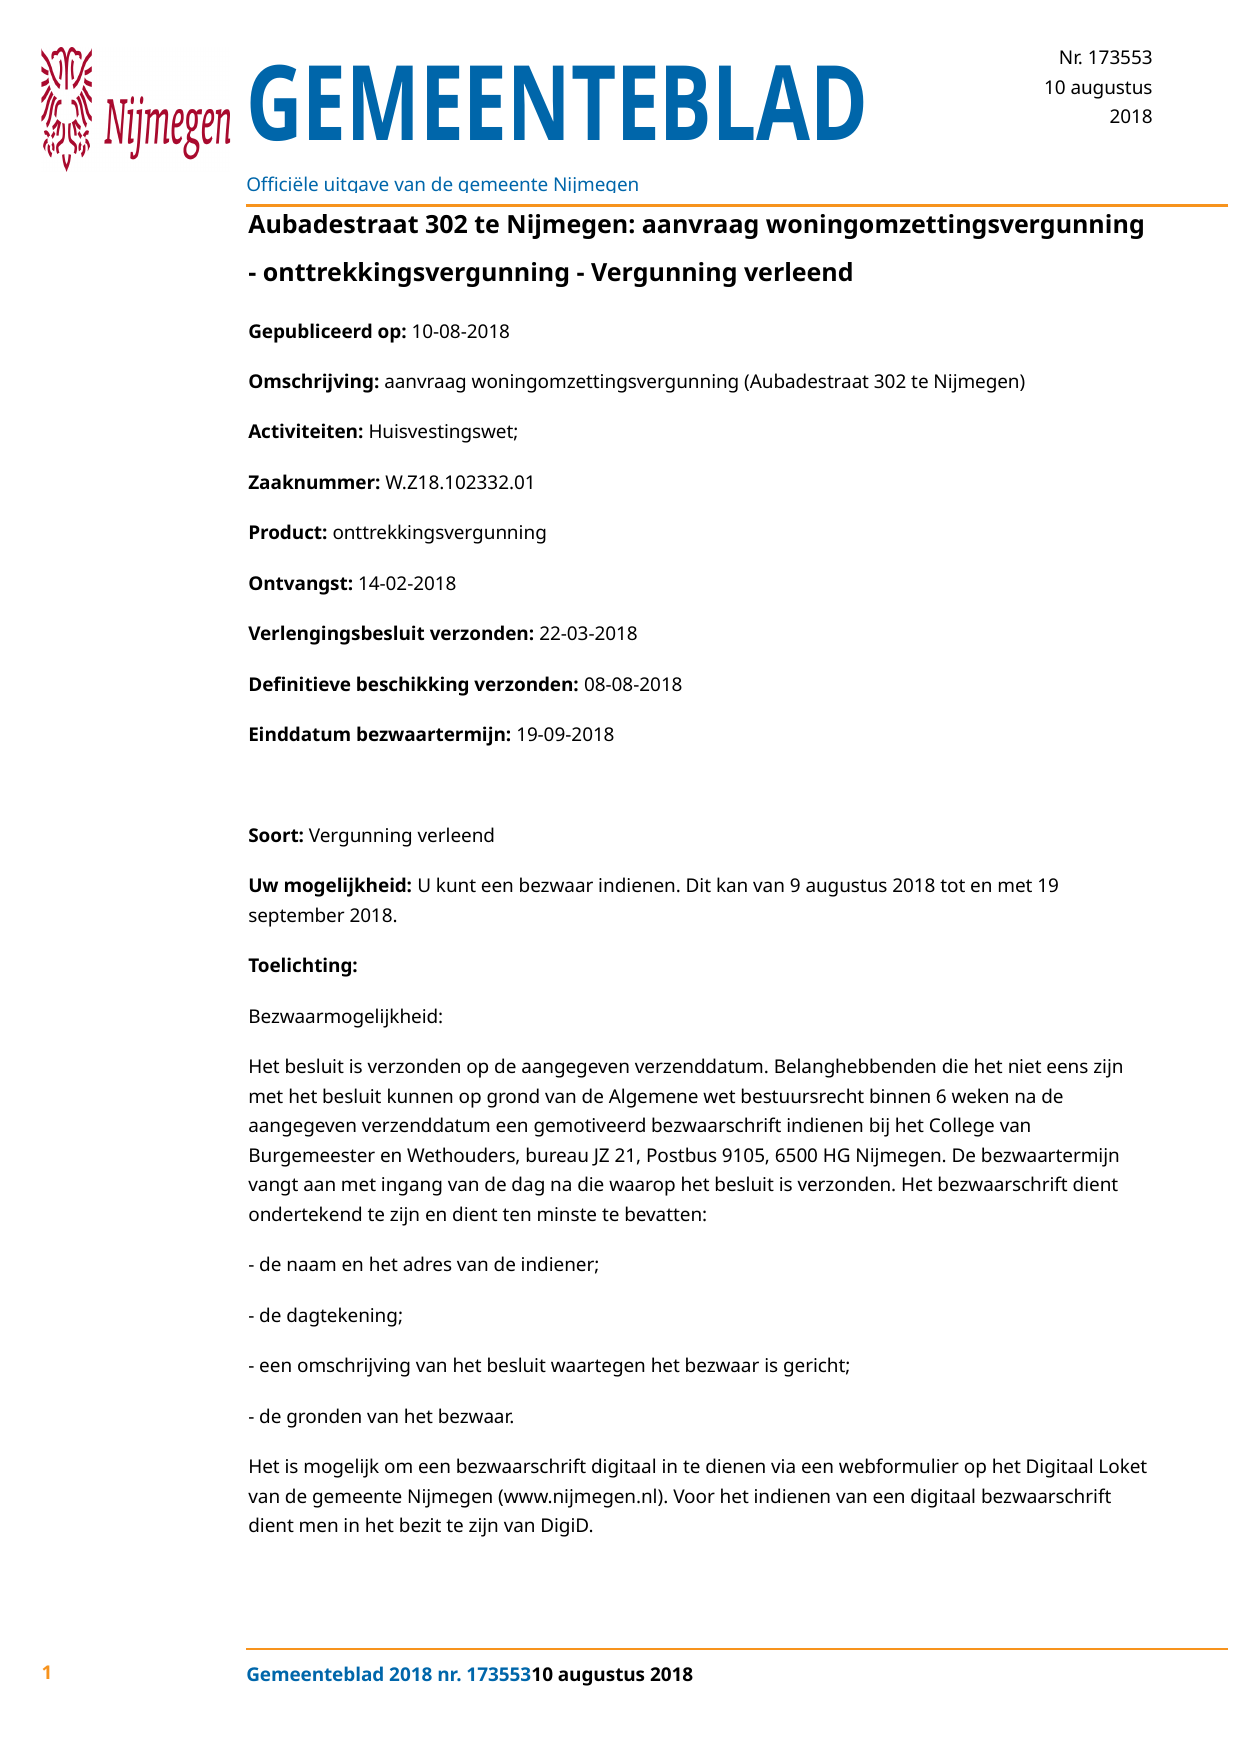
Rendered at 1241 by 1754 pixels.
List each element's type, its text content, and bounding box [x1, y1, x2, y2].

picture [41, 47, 231, 172]
text Verlengingsbesluit verzonden: 22-03-2018 [248, 620, 1152, 646]
text - een omschrijving van het besluit waartegen het bezwaar is gericht; [248, 1352, 1152, 1378]
text Product: onttrekkingsvergunning [248, 519, 1152, 545]
text - de naam en het adres van de indiener; [248, 1252, 1152, 1277]
text Uw mogelijkheid: U kunt een bezwaar indienen. Dit kan van 9 augustus 2018 tot en met 19 september 2018. [248, 872, 1152, 928]
text Ontvangst: 14-02-2018 [248, 570, 1152, 596]
text Bezwaarmogelijkheid: [248, 1003, 1152, 1029]
text Toelichting: [248, 952, 1152, 978]
text - de dagtekening; [248, 1302, 1152, 1328]
text Soort: Vergunning verleend [248, 822, 1152, 848]
text Het besluit is verzonden op de aangegeven verzenddatum. Belanghebbenden die het niet eens zijn met het besluit kunnen op grond van de Algemene wet bestuursrecht binnen 6 weken na de aangegeven verzenddatum een gemotiveerd bezwaarschrift indienen bij het College van Burgemeester en Wethouders, bureau JZ 21, Postbus 9105, 6500 HG Nijmegen. De bezwaartermijn vangt aan met ingang van de dag na die waarop het besluit is verzonden. Het bezwaarschrift dient ondertekend te zijn en dient ten minste te bevatten: [248, 1053, 1152, 1227]
text Aubadestraat 302 te Nijmegen: aanvraag woningomzettingsvergunning - onttrekkingsvergunning - Vergunning verleend [248, 207, 1152, 288]
text Het is mogelijk om een bezwaarschrift digitaal in te dienen via een webformulier op het Digitaal Loket van de gemeente Nijmegen (www.nijmegen.nl). Voor het indienen van een digitaal bezwaarschrift dient men in het bezit te zijn van DigiD. [248, 1453, 1152, 1538]
text Definitieve beschikking verzonden: 08-08-2018 [248, 671, 1152, 697]
text - de gronden van het bezwaar. [248, 1403, 1152, 1429]
text Zaaknummer: W.Z18.102332.01 [248, 469, 1152, 495]
text Activiteiten: Huisvestingswet; [248, 419, 1152, 444]
text Einddatum bezwaartermijn: 19-09-2018 [248, 721, 1152, 747]
text Gepubliceerd op: 10-08-2018 [248, 318, 1152, 344]
text Omschrijving: aanvraag woningomzettingsvergunning (Aubadestraat 302 te Nijmegen) [248, 368, 1152, 394]
